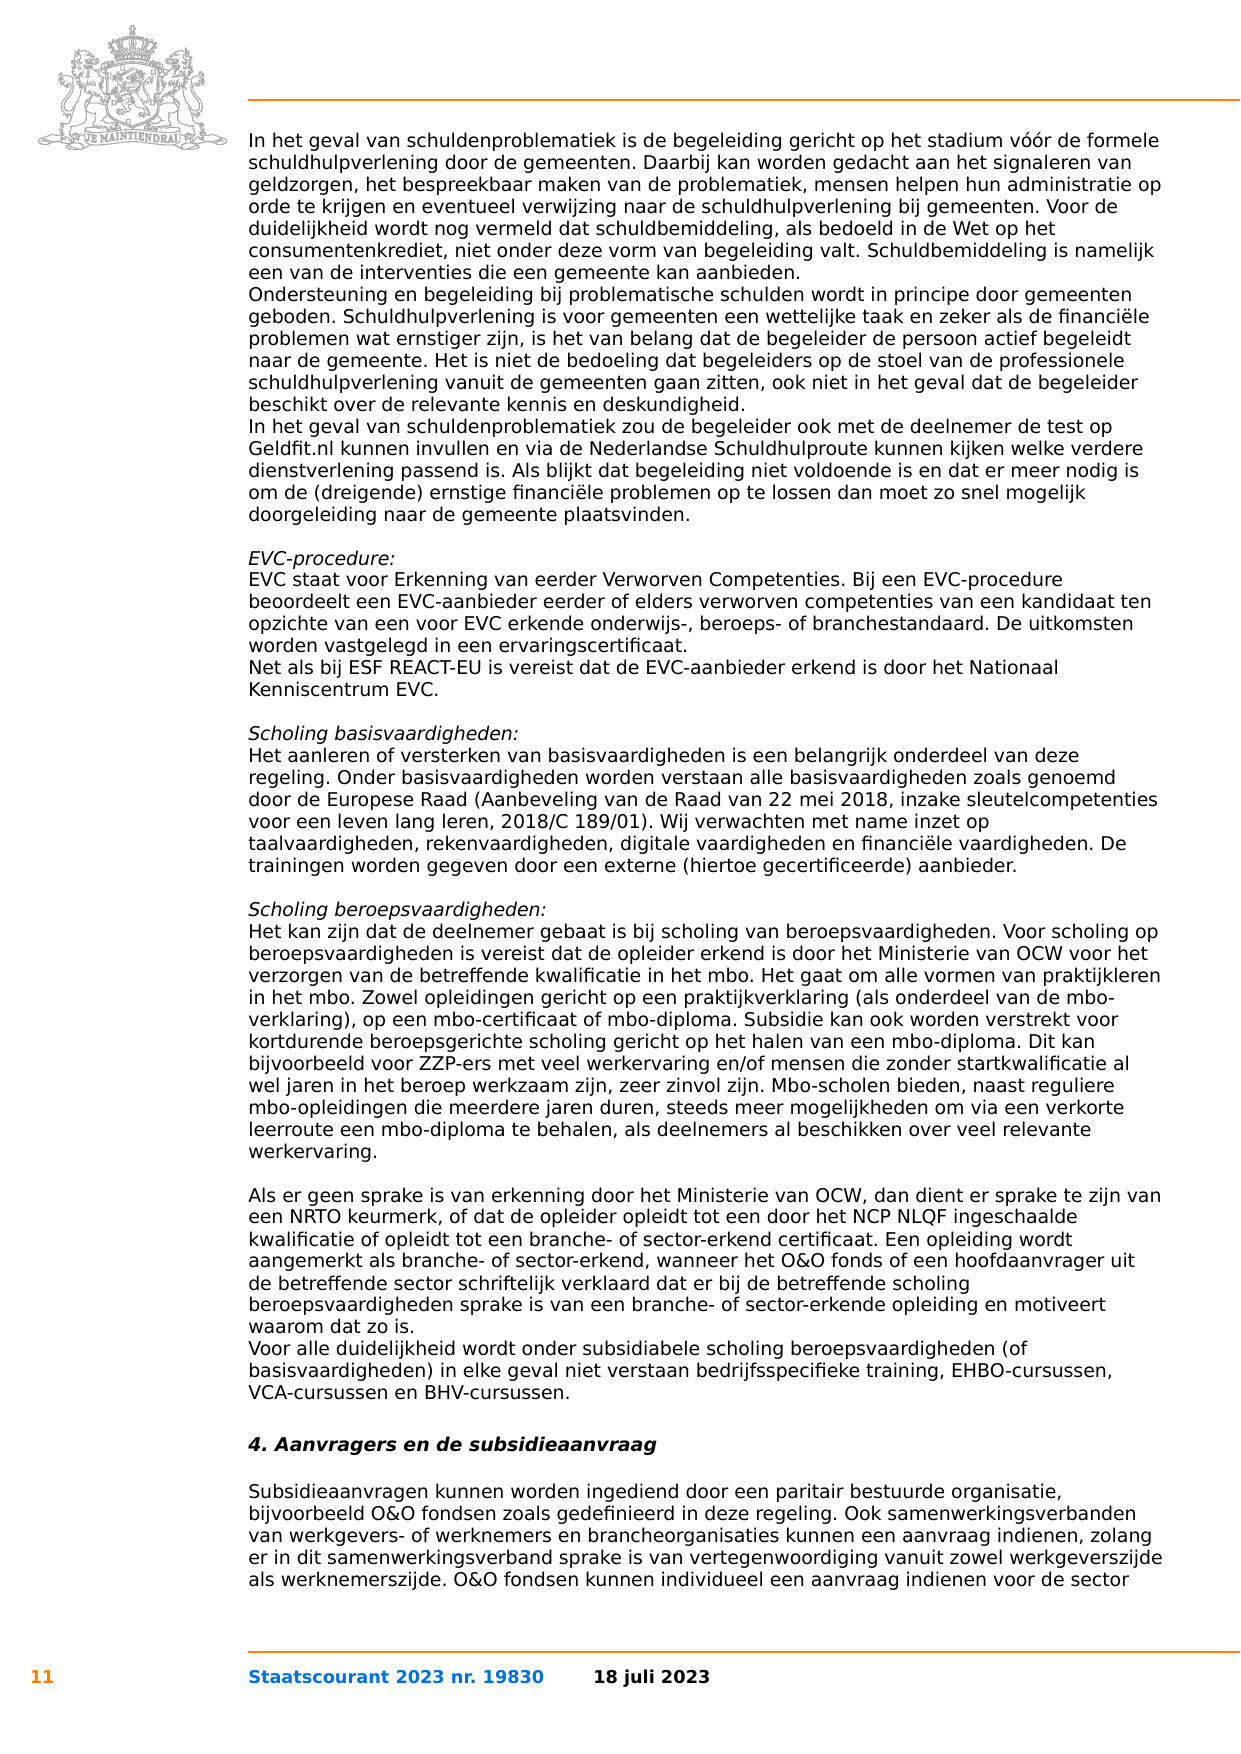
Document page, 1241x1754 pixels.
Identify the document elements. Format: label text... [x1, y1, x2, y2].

text Het aanleren of versterken van basisvaardigheden is een belangrijk onderdeel van deze regeling. Onder basisvaardigheden worden verstaan alle basisvaardigheden zoals genoemd door de Europese Raad (Aanbeveling van de Raad van 22 mei 2018, inzake sleutelcompetenties voor een leven lang leren, 2018/C 189/01). Wij verwachten met name inzet op taalvaardigheden, rekenvaardigheden, digitale vaardigheden en financiële vaardigheden. De trainingen worden gegeven door een externe (hiertoe gecertificeerde) aanbieder. [248, 745, 1163, 877]
text In het geval van schuldenproblematiek zou de begeleider ook met de deelnemer de test op Geldfit.nl kunnen invullen en via de Nederlandse Schuldhulproute kunnen kijken welke verdere dienstverlening passend is. Als blijkt dat begeleiding niet voldoende is en dat er meer nodig is om de (dreigende) ernstige financiële problemen op te lossen dan moet zo snel mogelijk doorgeleiding naar de gemeente plaatsvinden. [248, 416, 1163, 526]
text Scholing beroepsvaardigheden: [248, 899, 1163, 921]
text EVC staat voor Erkenning van eerder Verworven Competenties. Bij een EVC-procedure beoordeelt een EVC-aanbieder eerder of elders verworven competenties van een kandidaat ten opzichte van een voor EVC erkende onderwijs-, beroeps- of branchestandaard. De uitkomsten worden vastgelegd in een ervaringscertificaat. [248, 569, 1163, 657]
text EVC-procedure: [248, 547, 1163, 569]
subtitle 4. Aanvragers en de subsidieaanvraag [248, 1434, 1163, 1456]
picture [38, 25, 227, 150]
text In het geval van schuldenproblematiek is de begeleiding gericht op het stadium vóór de formele schuldhulpverlening door de gemeenten. Daarbij kan worden gedacht aan het signaleren van geldzorgen, het bespreekbaar maken van de problematiek, mensen helpen hun administratie op orde te krijgen en eventueel verwijzing naar de schuldhulpverlening bij gemeenten. Voor de duidelijkheid wordt nog vermeld dat schuldbemiddeling, als bedoeld in de Wet op het consumentenkrediet, niet onder deze vorm van begeleiding valt. Schuldbemiddeling is namelijk een van de interventies die een gemeente kan aanbieden. [248, 130, 1163, 284]
text Scholing basisvaardigheden: [248, 723, 1163, 745]
text Het kan zijn dat de deelnemer gebaat is bij scholing van beroepsvaardigheden. Voor scholing op beroepsvaardigheden is vereist dat de opleider erkend is door het Ministerie van OCW voor het verzorgen van de betreffende kwalificatie in het mbo. Het gaat om alle vormen van praktijkleren in het mbo. Zowel opleidingen gericht op een praktijkverklaring (als onderdeel van de mbo-verklaring), op een mbo-certificaat of mbo-diploma. Subsidie kan ook worden verstrekt voor kortdurende beroepsgerichte scholing gericht op het halen van een mbo-diploma. Dit kan bijvoorbeeld voor ZZP-ers met veel werkervaring en/of mensen die zonder startkwalificatie al wel jaren in het beroep werkzaam zijn, zeer zinvol zijn. Mbo-scholen bieden, naast reguliere mbo-opleidingen die meerdere jaren duren, steeds meer mogelijkheden om via een verkorte leerroute een mbo-diploma te behalen, als deelnemers al beschikken over veel relevante werkervaring. [248, 921, 1163, 1163]
text Voor alle duidelijkheid wordt onder subsidiabele scholing beroepsvaardigheden (of basisvaardigheden) in elke geval niet verstaan bedrijfsspecifieke training, EHBO-cursussen, VCA-cursussen en BHV-cursussen. [248, 1338, 1163, 1404]
text Ondersteuning en begeleiding bij problematische schulden wordt in principe door gemeenten geboden. Schuldhulpverlening is voor gemeenten een wettelijke taak en zeker als de financiële problemen wat ernstiger zijn, is het van belang dat de begeleider de persoon actief begeleidt naar de gemeente. Het is niet de bedoeling dat begeleiders op de stoel van de professionele schuldhulpverlening vanuit de gemeenten gaan zitten, ook niet in het geval dat de begeleider beschikt over de relevante kennis en deskundigheid. [248, 284, 1163, 416]
text Als er geen sprake is van erkenning door het Ministerie van OCW, dan dient er sprake te zijn van een NRTO keurmerk, of dat de opleider opleidt tot een door het NCP NLQF ingeschaalde kwalificatie of opleidt tot een branche- of sector-erkend certificaat. Een opleiding wordt aangemerkt als branche- of sector-erkend, wanneer het O&O fonds of een hoofdaanvrager uit de betreffende sector schriftelijk verklaard dat er bij de betreffende scholing beroepsvaardigheden sprake is van een branche- of sector-erkende opleiding en motiveert waarom dat zo is. [248, 1184, 1163, 1338]
text Subsidieaanvragen kunnen worden ingediend door een paritair bestuurde organisatie, bijvoorbeeld O&O fondsen zoals gedefinieerd in deze regeling. Ook samenwerkingsverbanden van werkgevers- of werknemers en brancheorganisaties kunnen een aanvraag indienen, zolang er in dit samenwerkingsverband sprake is van vertegenwoordiging vanuit zowel werkgeverszijde als werknemerszijde. O&O fondsen kunnen individueel een aanvraag indienen voor de sector [248, 1481, 1163, 1591]
text Net als bij ESF REACT-EU is vereist dat de EVC-aanbieder erkend is door het Nationaal Kenniscentrum EVC. [248, 657, 1163, 701]
